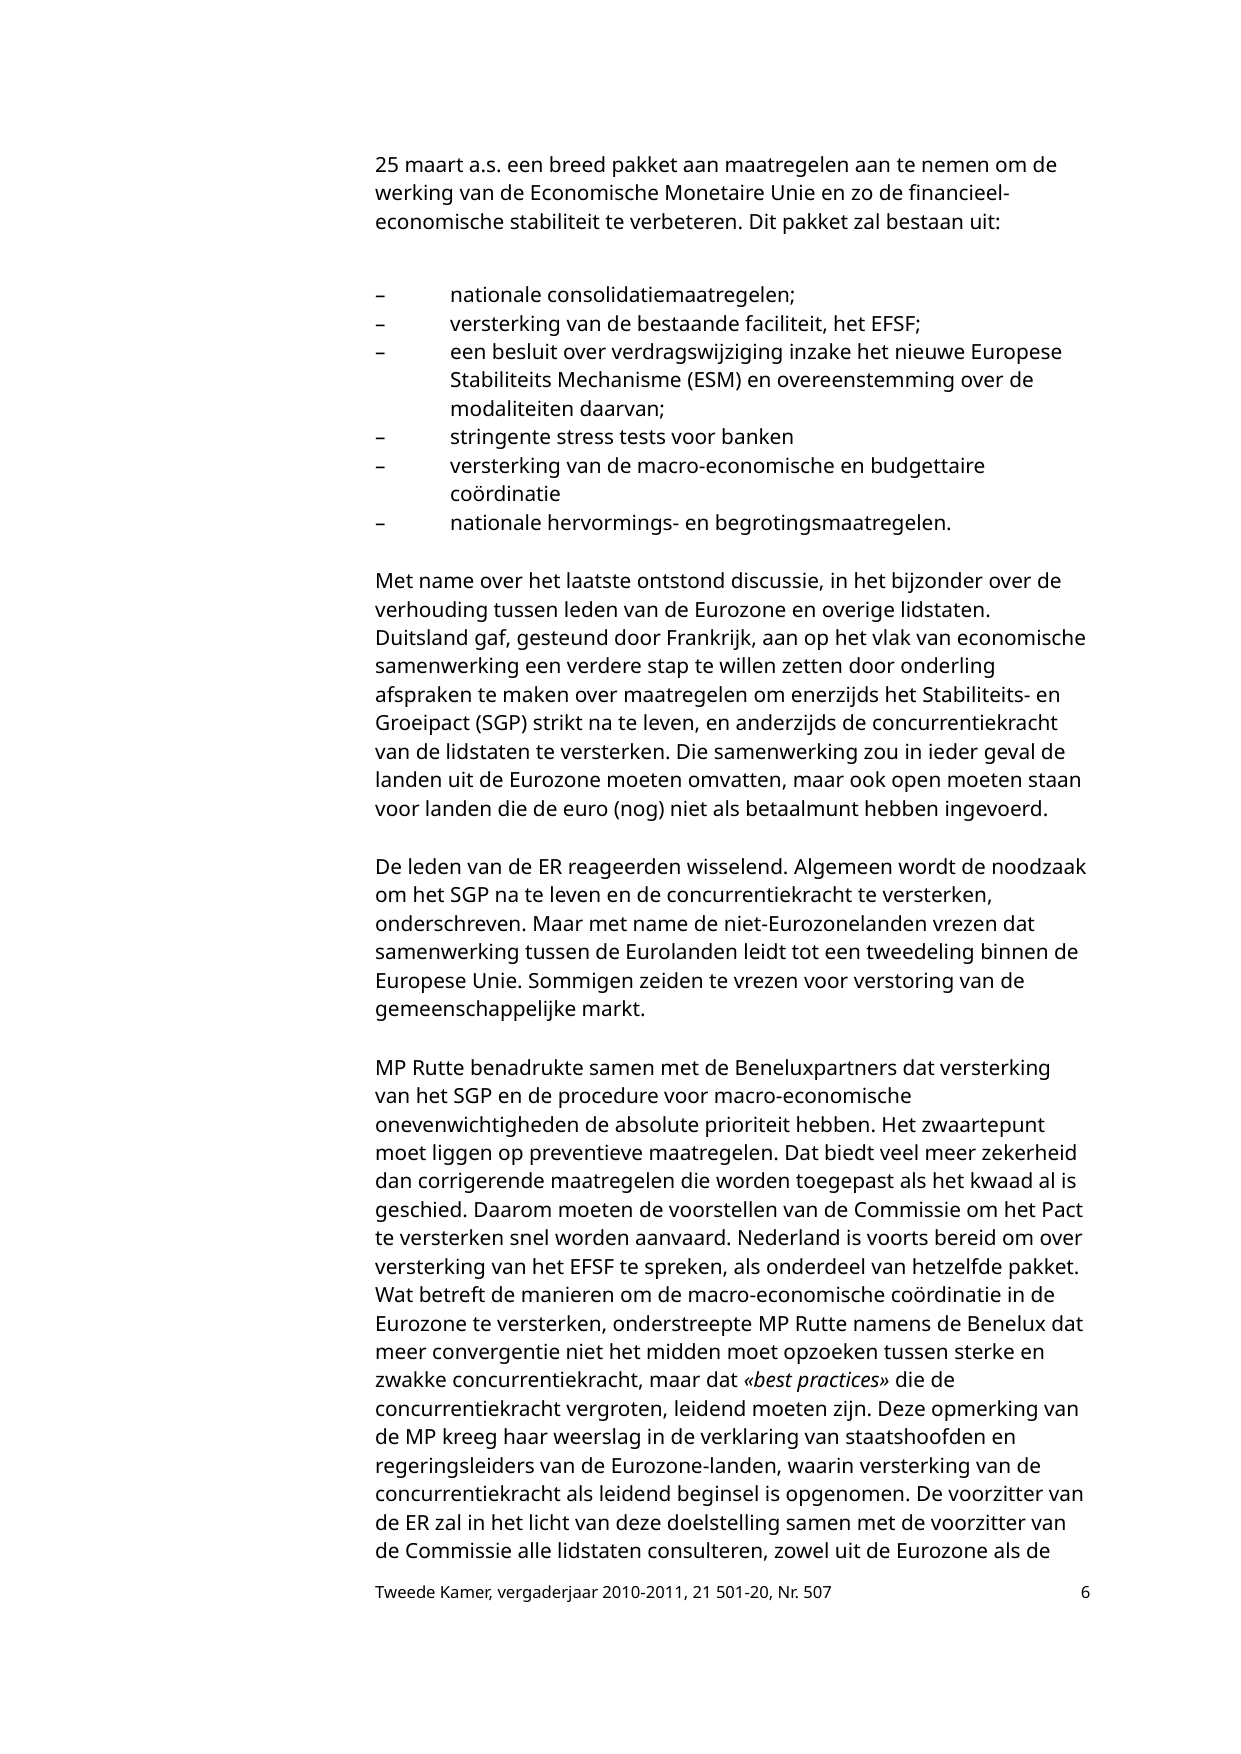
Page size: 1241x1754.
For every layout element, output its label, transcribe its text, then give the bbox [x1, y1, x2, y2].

text 25 maart a.s. een breed pakket aan maatregelen aan te nemen om de werking van de Economische Monetaire Unie en zo de financieel-economische stabiliteit te verbeteren. Dit pakket zal bestaan uit: [375, 150, 1090, 235]
list een besluit over verdragswijziging inzake het nieuwe Europese Stabiliteits Mechanisme (ESM) en overeenstemming over de modaliteiten daarvan; [375, 337, 1090, 422]
list versterking van de bestaande faciliteit, het EFSF; [375, 309, 1090, 337]
list nationale consolidatiemaatregelen; [375, 280, 1090, 309]
list versterking van de macro-economische en budgettaire coördinatie [375, 451, 1090, 508]
list nationale hervormings- en begrotingsmaatregelen. [375, 508, 1090, 536]
text MP Rutte benadrukte samen met de Beneluxpartners dat versterking van het SGP en de procedure voor macro-economische onevenwichtigheden de absolute prioriteit hebben. Het zwaartepunt moet liggen op preventieve maatregelen. Dat biedt veel meer zekerheid dan corrigerende maatregelen die worden toegepast als het kwaad al is geschied. Daarom moeten de voorstellen van de Commissie om het Pact te versterken snel worden aanvaard. Nederland is voorts bereid om over versterking van het EFSF te spreken, als onderdeel van hetzelfde pakket. Wat betreft de manieren om de macro-economische coördinatie in de Eurozone te versterken, onderstreepte MP Rutte namens de Benelux dat meer convergentie niet het midden moet opzoeken tussen sterke en zwakke concurrentiekracht, maar dat «best practices» die de concurrentiekracht vergroten, leidend moeten zijn. Deze opmerking van de MP kreeg haar weerslag in de verklaring van staatshoofden en regeringsleiders van de Eurozone-landen, waarin versterking van de concurrentiekracht als leidend beginsel is opgenomen. De voorzitter van de ER zal in het licht van deze doelstelling samen met de voorzitter van de Commissie alle lidstaten consulteren, zowel uit de Eurozone als de [375, 1053, 1090, 1565]
text Met name over het laatste ontstond discussie, in het bijzonder over de verhouding tussen leden van de Eurozone en overige lidstaten. Duitsland gaf, gesteund door Frankrijk, aan op het vlak van economische samenwerking een verdere stap te willen zetten door onderling afspraken te maken over maatregelen om enerzijds het Stabiliteits- en Groeipact (SGP) strikt na te leven, en anderzijds de concurrentiekracht van de lidstaten te versterken. Die samenwerking zou in ieder geval de landen uit de Eurozone moeten omvatten, maar ook open moeten staan voor landen die de euro (nog) niet als betaalmunt hebben ingevoerd. [375, 566, 1090, 822]
list stringente stress tests voor banken [375, 422, 1090, 451]
text De leden van de ER reageerden wisselend. Algemeen wordt de noodzaak om het SGP na te leven en de concurrentiekracht te versterken, onderschreven. Maar met name de niet-Eurozonelanden vrezen dat samenwerking tussen de Eurolanden leidt tot een tweedeling binnen de Europese Unie. Sommigen zeiden te vrezen voor verstoring van de gemeenschappelijke markt. [375, 852, 1090, 1023]
